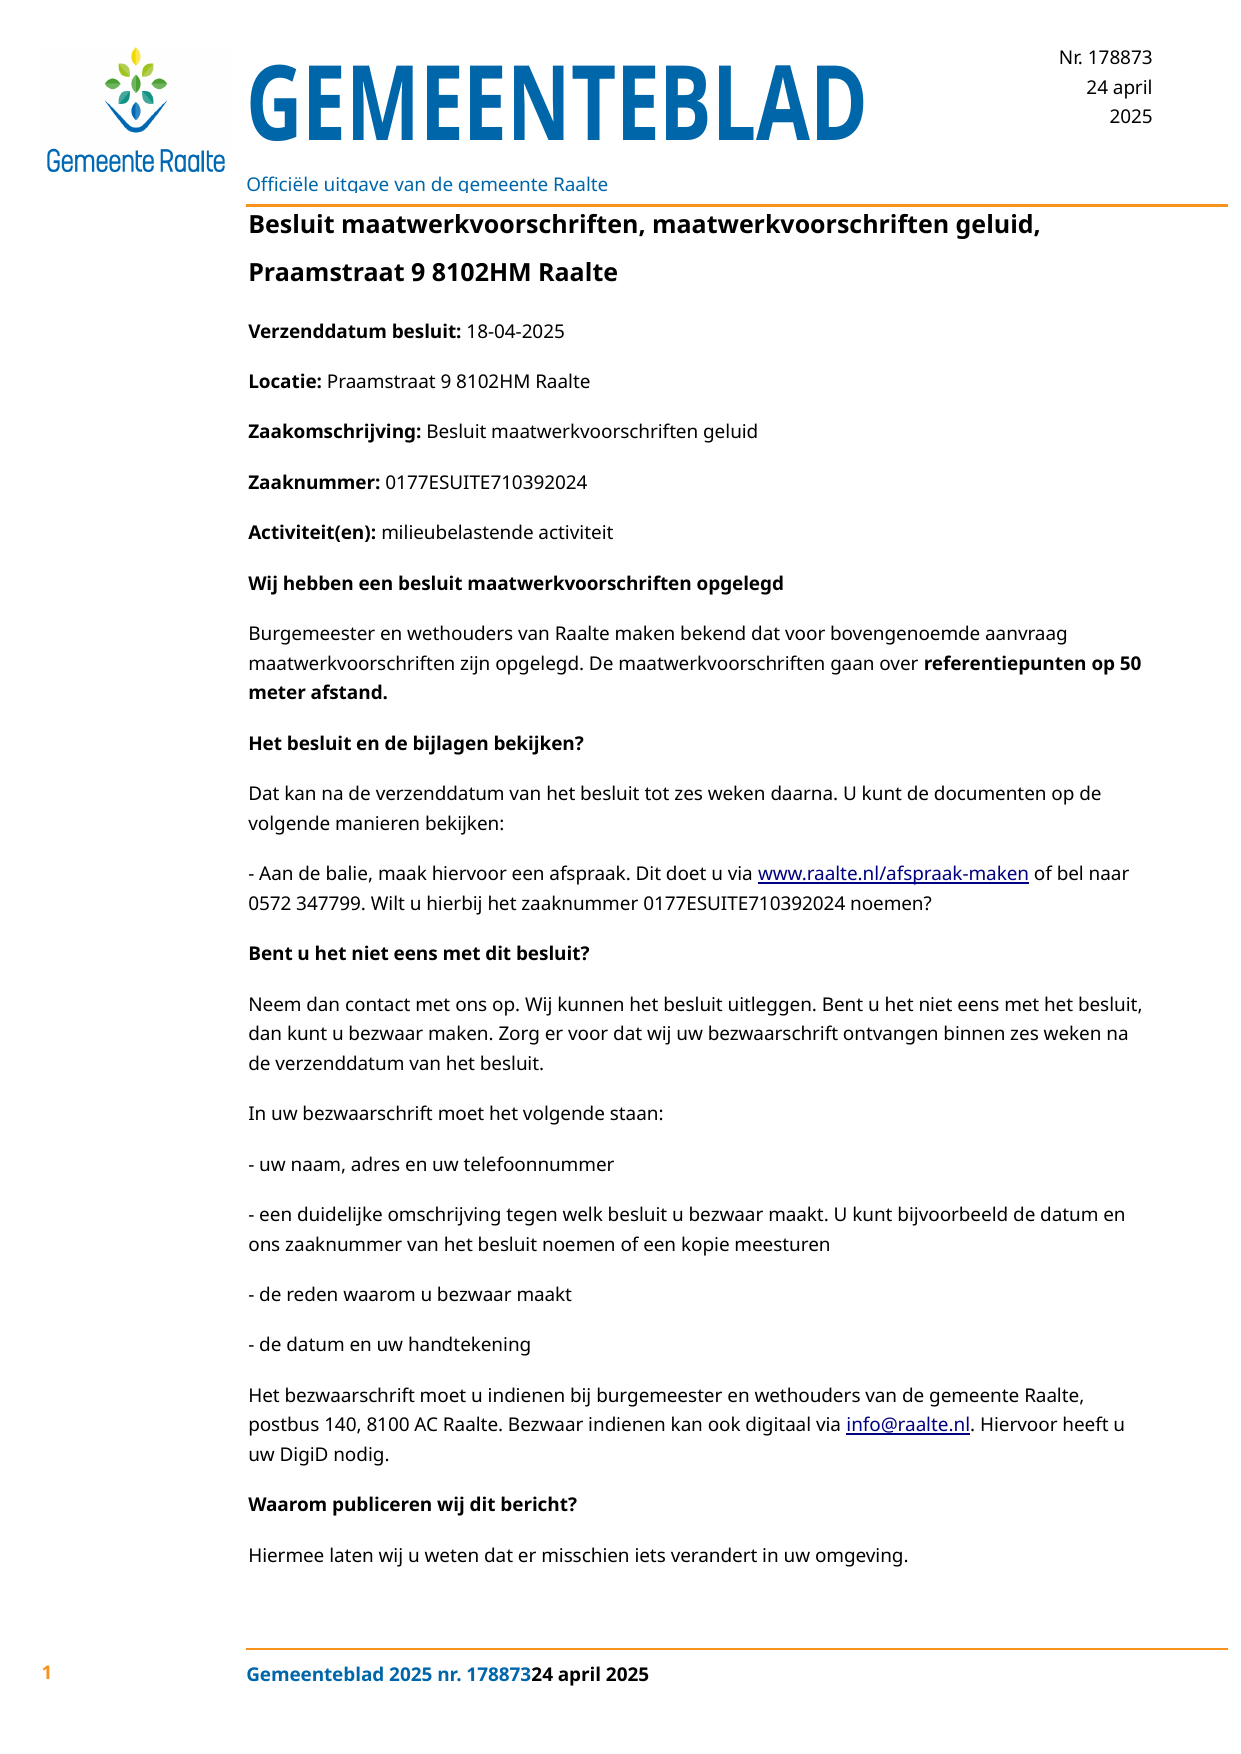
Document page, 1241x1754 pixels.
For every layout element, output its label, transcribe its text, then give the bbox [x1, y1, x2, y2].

text Waarom publiceren wij dit bericht? [248, 1492, 1152, 1517]
text Activiteit(en): milieubelastende activiteit [248, 519, 1152, 545]
text - de reden waarom u bezwaar maakt [248, 1281, 1152, 1307]
text Verzenddatum besluit: 18-04-2025 [248, 318, 1152, 344]
text Besluit maatwerkvoorschriften, maatwerkvoorschriften geluid, Praamstraat 9 8102HM Raalte [248, 207, 1152, 288]
text - Aan de balie, maak hiervoor een afspraak. Dit doet u via www.raalte.nl/afspraak-maken of bel naar 0572 347799. Wilt u hierbij het zaaknummer 0177ESUITE710392024 noemen? [248, 860, 1152, 916]
text Burgemeester en wethouders van Raalte maken bekend dat voor bovengenoemde aanvraag maatwerkvoorschriften zijn opgelegd. De maatwerkvoorschriften gaan over referentiepunten op 50 meter afstand. [248, 620, 1152, 705]
text Zaakomschrijving: Besluit maatwerkvoorschriften geluid [248, 419, 1152, 444]
text Locatie: Praamstraat 9 8102HM Raalte [248, 368, 1152, 394]
text - een duidelijke omschrijving tegen welk besluit u bezwaar maakt. U kunt bijvoorbeeld de datum en ons zaaknummer van het besluit noemen of een kopie meesturen [248, 1201, 1152, 1257]
text - uw naam, adres en uw telefoonnummer [248, 1151, 1152, 1177]
text Zaaknummer: 0177ESUITE710392024 [248, 469, 1152, 495]
text Hiermee laten wij u weten dat er misschien iets verandert in uw omgeving. [248, 1542, 1152, 1568]
text Wij hebben een besluit maatwerkvoorschriften opgelegd [248, 570, 1152, 596]
text Dat kan na de verzenddatum van het besluit tot zes weken daarna. U kunt de documenten op de volgende manieren bekijken: [248, 780, 1152, 836]
picture [41, 47, 231, 172]
text - de datum en uw handtekening [248, 1332, 1152, 1357]
text In uw bezwaarschrift moet het volgende staan: [248, 1100, 1152, 1126]
text Het bezwaarschrift moet u indienen bij burgemeester en wethouders van de gemeente Raalte, postbus 140, 8100 AC Raalte. Bezwaar indienen kan ook digitaal via info@raalte.nl. Hiervoor heeft u uw DigiD nodig. [248, 1382, 1152, 1467]
text Neem dan contact met ons op. Wij kunnen het besluit uitleggen. Bent u het niet eens met het besluit, dan kunt u bezwaar maken. Zorg er voor dat wij uw bezwaarschrift ontvangen binnen zes weken na de verzenddatum van het besluit. [248, 991, 1152, 1076]
text Bent u het niet eens met dit besluit? [248, 940, 1152, 966]
text Het besluit en de bijlagen bekijken? [248, 730, 1152, 756]
